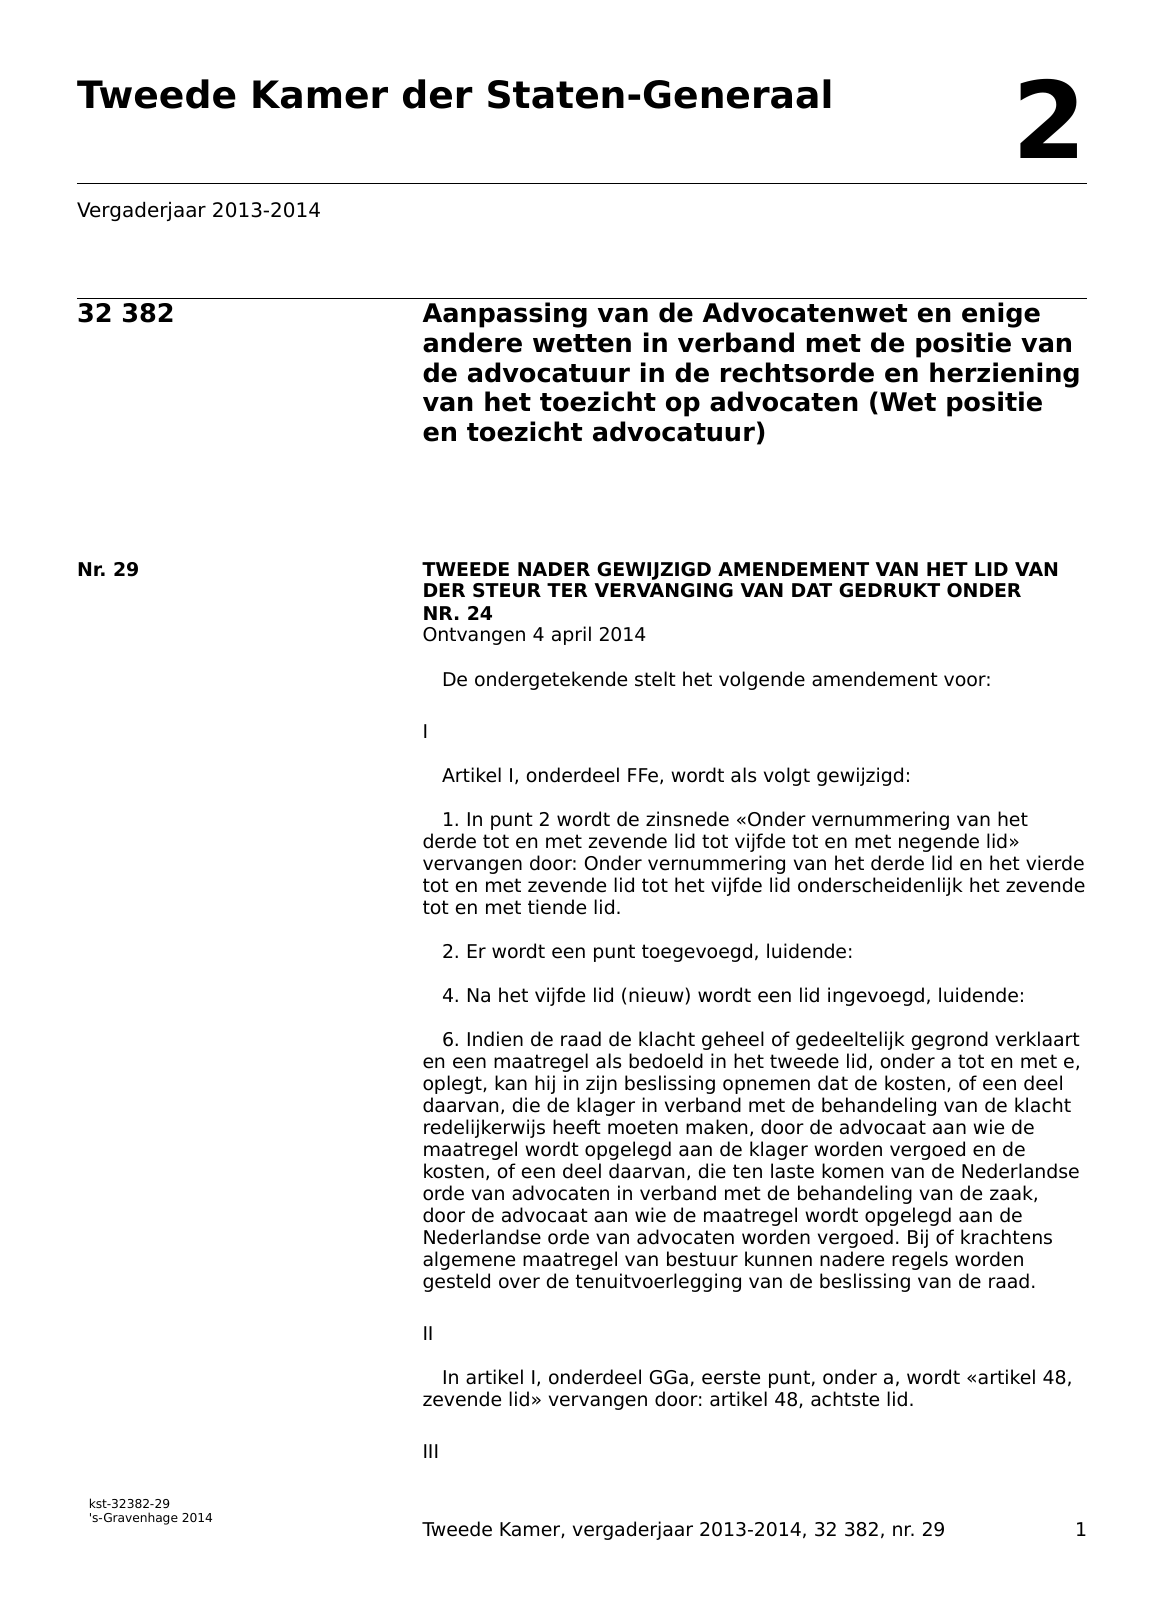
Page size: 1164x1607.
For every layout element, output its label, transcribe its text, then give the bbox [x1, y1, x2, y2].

subtitle III [422, 1441, 1087, 1463]
text 1. In punt 2 wordt de zinsnede «Onder vernummering van het derde tot en met zevende lid tot vijfde tot en met negende lid» vervangen door: Onder vernummering van het derde lid en het vierde tot en met zevende lid tot het vijfde lid onderscheidenlijk het zevende tot en met tiende lid. [422, 809, 1087, 919]
text 's-Gravenhage 2014 [88, 1511, 323, 1525]
table_header Tweede Kamer der Staten-Generaal [77, 59, 886, 183]
text Artikel I, onderdeel FFe, wordt als volgt gewijzigd: [422, 765, 1087, 787]
subtitle I [422, 721, 1087, 742]
text In artikel I, onderdeel GGa, eerste punt, onder a, wordt «artikel 48, zevende lid» vervangen door: artikel 48, achtste lid. [422, 1367, 1087, 1411]
text 4. Na het vijfde lid (nieuw) wordt een lid ingevoegd, luidende: [422, 985, 1087, 1007]
subtitle 32 382 Aanpassing van de Advocatenwet en enige andere wetten in verband met de positie van de advocatuur in de rechtsorde en herziening van het toezicht op advocaten (Wet positie en toezicht advocatuur) [77, 299, 1087, 447]
table_cell Vergaderjaar 2013-2014 [77, 184, 1087, 298]
table_header 2 [886, 59, 1087, 183]
text kst-32382-29 [88, 1497, 323, 1511]
subtitle II [422, 1323, 1087, 1345]
subtitle Nr. 29 TWEEDE NADER GEWIJZIGD AMENDEMENT VAN HET LID VAN DER STEUR TER VERVANGING VAN DAT GEDRUKT ONDER NR. 24 [77, 558, 1087, 624]
text 6. Indien de raad de klacht geheel of gedeeltelijk gegrond verklaart en een maatregel als bedoeld in het tweede lid, onder a tot en met e, oplegt, kan hij in zijn beslissing opnemen dat de kosten, of een deel daarvan, die de klager in verband met de behandeling van de klacht redelijkerwijs heeft moeten maken, door de advocaat aan wie de maatregel wordt opgelegd aan de klager worden vergoed en de kosten, of een deel daarvan, die ten laste komen van de Nederlandse orde van advocaten in verband met de behandeling van de zaak, door de advocaat aan wie de maatregel wordt opgelegd aan de Nederlandse orde van advocaten worden vergoed. Bij of krachtens algemene maatregel van bestuur kunnen nadere regels worden gesteld over de tenuitvoerlegging van de beslissing van de raad. [422, 1029, 1087, 1293]
text De ondergetekende stelt het volgende amendement voor: [422, 668, 1087, 691]
text Ontvangen 4 april 2014 [422, 624, 1087, 646]
text 2. Er wordt een punt toegevoegd, luidende: [422, 941, 1087, 963]
